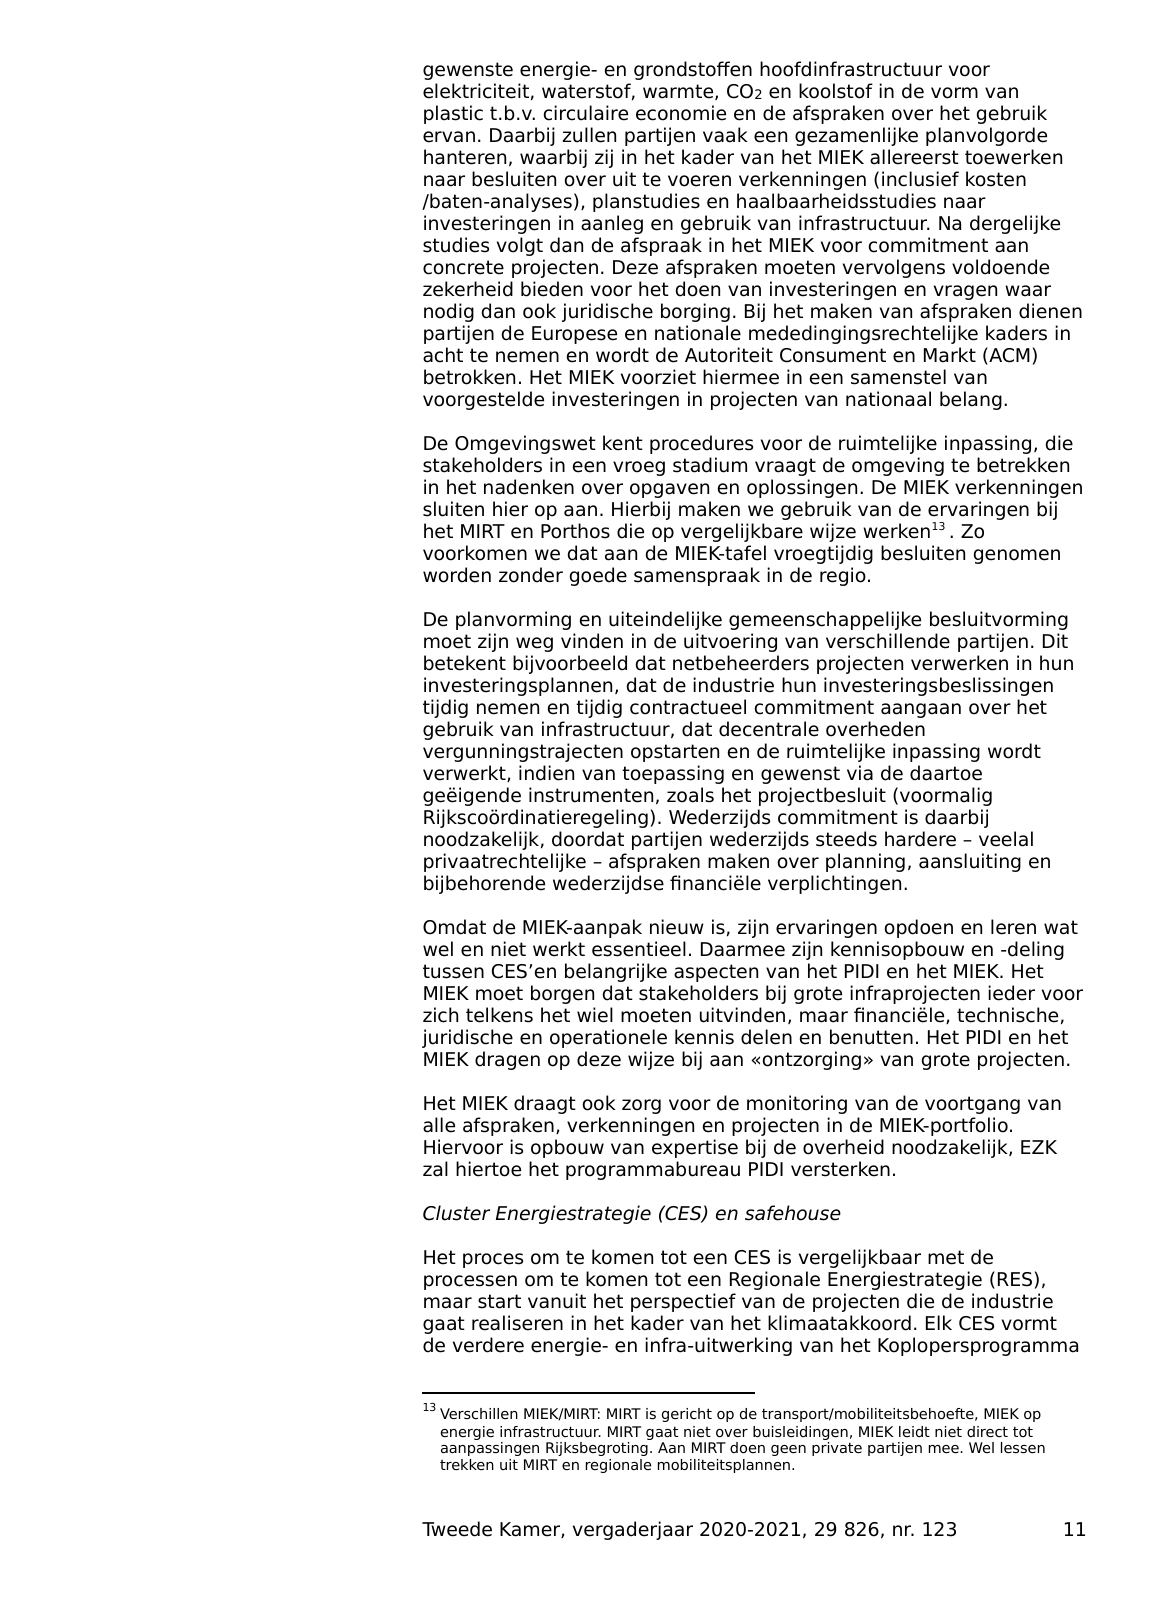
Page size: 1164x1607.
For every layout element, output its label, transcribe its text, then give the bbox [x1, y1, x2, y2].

text Omdat de MIEK-aanpak nieuw is, zijn ervaringen opdoen en leren wat wel en niet werkt essentieel. Daarmee zijn kennisopbouw en -deling tussen CES’en belangrijke aspecten van het PIDI en het MIEK. Het MIEK moet borgen dat stakeholders bij grote infraprojecten ieder voor zich telkens het wiel moeten uitvinden, maar financiële, technische, juridische en operationele kennis delen en benutten. Het PIDI en het MIEK dragen op deze wijze bij aan «ontzorging» van grote projecten. [422, 917, 1087, 1071]
text De planvorming en uiteindelijke gemeenschappelijke besluitvorming moet zijn weg vinden in de uitvoering van verschillende partijen. Dit betekent bijvoorbeeld dat netbeheerders projecten verwerken in hun investeringsplannen, dat de industrie hun investeringsbeslissingen tijdig nemen en tijdig contractueel commitment aangaan over het gebruik van infrastructuur, dat decentrale overheden vergunningstrajecten opstarten en de ruimtelijke inpassing wordt verwerkt, indien van toepassing en gewenst via de daartoe geëigende instrumenten, zoals het projectbesluit (voormalig Rijkscoördinatieregeling). Wederzijds commitment is daarbij noodzakelijk, doordat partijen wederzijds steeds hardere – veelal privaatrechtelijke – afspraken maken over planning, aansluiting en bijbehorende wederzijdse financiële verplichtingen. [422, 609, 1087, 895]
text gewenste energie- en grondstoffen hoofdinfrastructuur voor elektriciteit, waterstof, warmte, CO2 en koolstof in de vorm van plastic t.b.v. circulaire economie en de afspraken over het gebruik ervan. Daarbij zullen partijen vaak een gezamenlijke planvolgorde hanteren, waarbij zij in het kader van het MIEK allereerst toewerken naar besluiten over uit te voeren verkenningen (inclusief kosten /baten-analyses), planstudies en haalbaarheidsstudies naar investeringen in aanleg en gebruik van infrastructuur. Na dergelijke studies volgt dan de afspraak in het MIEK voor commitment aan concrete projecten. Deze afspraken moeten vervolgens voldoende zekerheid bieden voor het doen van investeringen en vragen waar nodig dan ook juridische borging. Bij het maken van afspraken dienen partijen de Europese en nationale mededingingsrechtelijke kaders in acht te nemen en wordt de Autoriteit Consument en Markt (ACM) betrokken. Het MIEK voorziet hiermee in een samenstel van voorgestelde investeringen in projecten van nationaal belang. [422, 59, 1087, 411]
text Het proces om te komen tot een CES is vergelijkbaar met de processen om te komen tot een Regionale Energiestrategie (RES), maar start vanuit het perspectief van de projecten die de industrie gaat realiseren in het kader van het klimaatakkoord. Elk CES vormt de verdere energie- en infra-uitwerking van het Koplopersprogramma [422, 1247, 1087, 1357]
text Verschillen MIEK/MIRT: MIRT is gericht op de transport/mobiliteitsbehoefte, MIEK op energie infrastructuur. MIRT gaat niet over buisleidingen, MIEK leidt niet direct tot aanpassingen Rijksbegroting. Aan MIRT doen geen private partijen mee. Wel lessen trekken uit MIRT en regionale mobiliteitsplannen. [422, 1402, 1087, 1474]
text Het MIEK draagt ook zorg voor de monitoring van de voortgang van alle afspraken, verkenningen en projecten in de MIEK-portfolio. Hiervoor is opbouw van expertise bij de overheid noodzakelijk, EZK zal hiertoe het programmabureau PIDI versterken. [422, 1093, 1087, 1181]
subtitle Cluster Energiestrategie (CES) en safehouse [422, 1203, 1087, 1225]
text De Omgevingswet kent procedures voor de ruimtelijke inpassing, die stakeholders in een vroeg stadium vraagt de omgeving te betrekken in het nadenken over opgaven en oplossingen. De MIEK verkenningen sluiten hier op aan. Hierbij maken we gebruik van de ervaringen bij het MIRT en Porthos die op vergelijkbare wijze werken. Zo voorkomen we dat aan de MIEK-tafel vroegtijdig besluiten genomen worden zonder goede samenspraak in de regio. [422, 433, 1087, 587]
